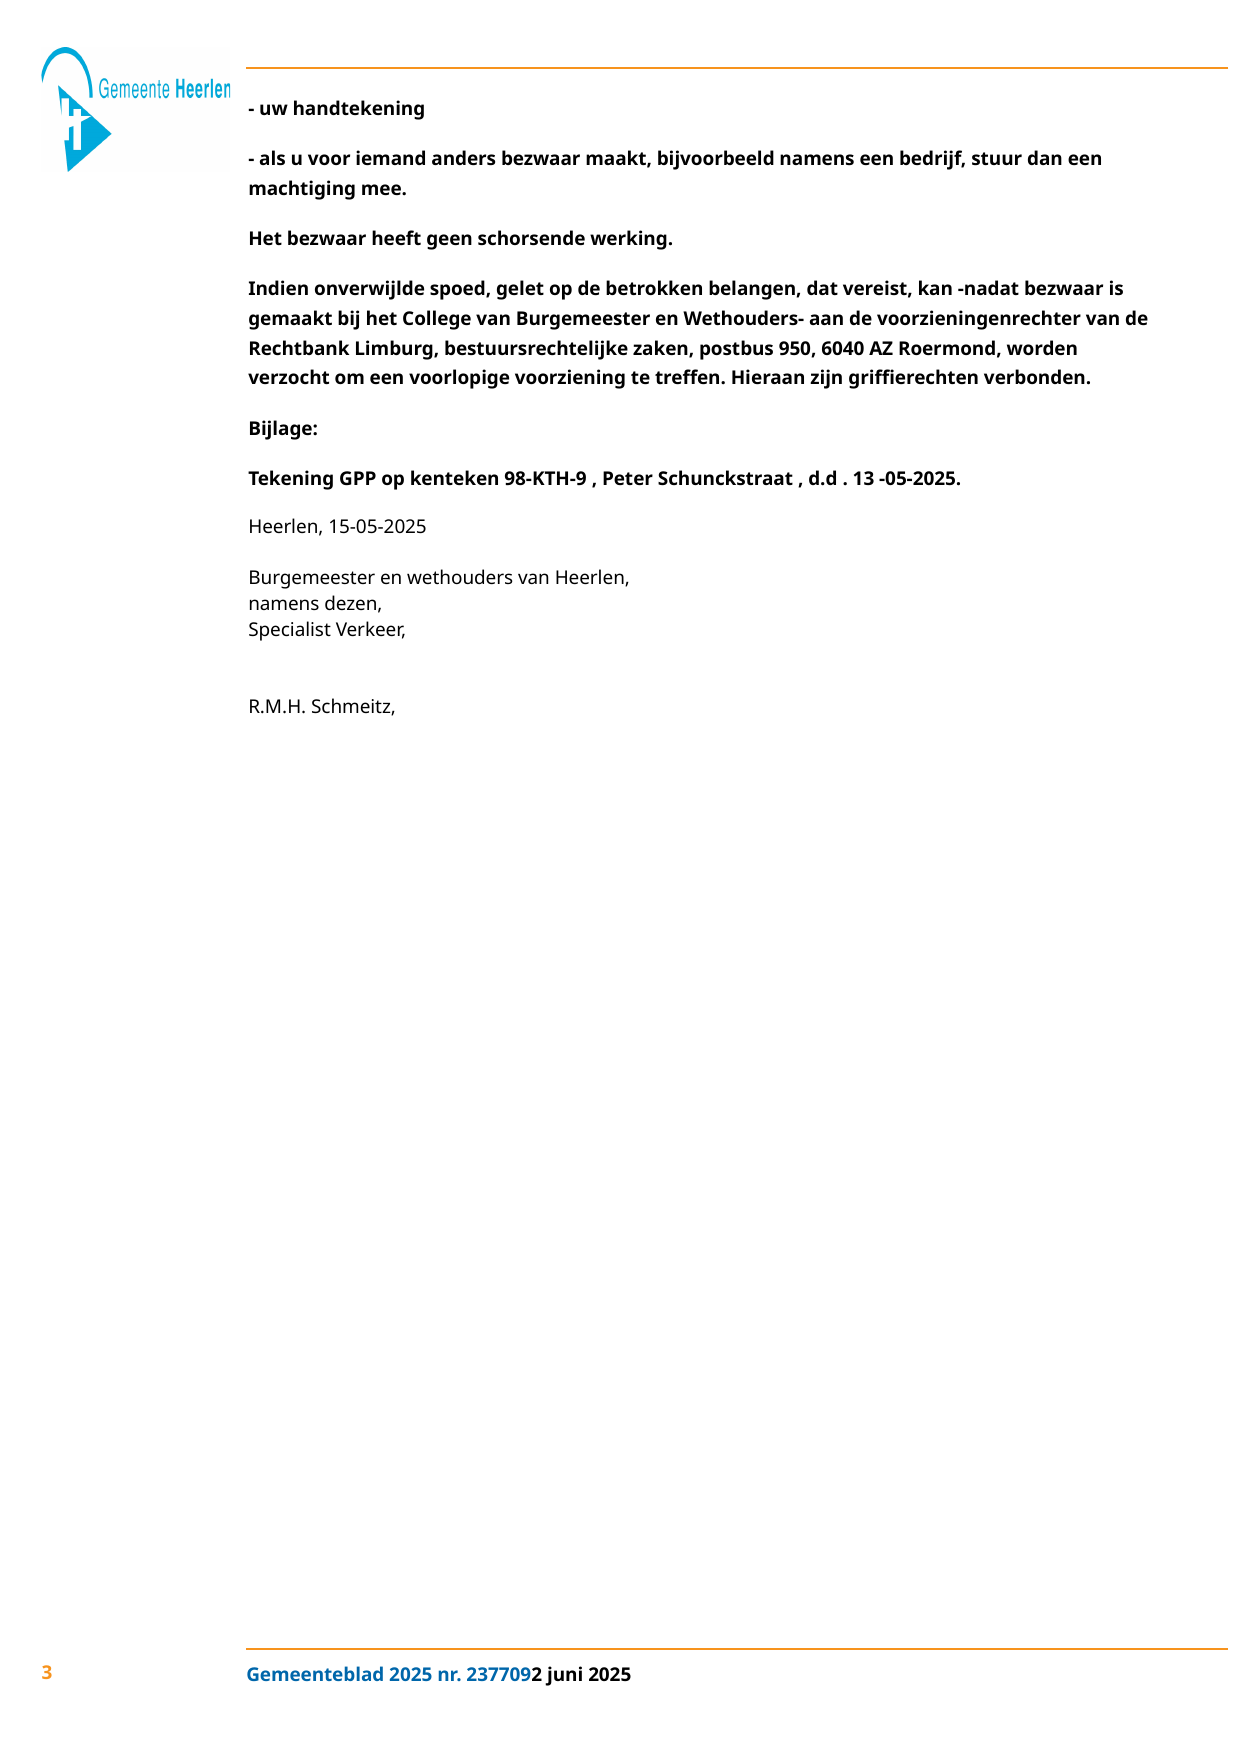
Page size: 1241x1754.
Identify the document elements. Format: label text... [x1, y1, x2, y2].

text Specialist Verkeer, [248, 616, 1152, 642]
picture [41, 47, 231, 172]
text Indien onverwijlde spoed, gelet op de betrokken belangen, dat vereist, kan -nadat bezwaar is gemaakt bij het College van Burgemeester en Wethouders- aan de voorzieningenrechter van de Rechtbank Limburg, bestuursrechtelijke zaken, postbus 950, 6040 AZ Roermond, worden verzocht om een voorlopige voorziening te treffen. Hieraan zijn griffierechten verbonden. [248, 276, 1152, 390]
text - als u voor iemand anders bezwaar maakt, bijvoorbeeld namens een bedrijf, stuur dan een machtiging mee. [248, 145, 1152, 201]
text namens dezen, [248, 590, 1152, 616]
text Tekening GPP op kenteken 98-KTH-9 , Peter Schunckstraat , d.d . 13 -05-2025. [248, 465, 1152, 491]
text - uw handtekening [248, 95, 1152, 121]
text Burgemeester en wethouders van Heerlen, [248, 564, 1152, 590]
text Heerlen, 15-05-2025 [248, 513, 1152, 539]
text R.M.H. Schmeitz, [248, 693, 1152, 719]
text Het bezwaar heeft geen schorsende werking. [248, 225, 1152, 251]
text Bijlage: [248, 415, 1152, 441]
picture [41, 47, 59, 70]
